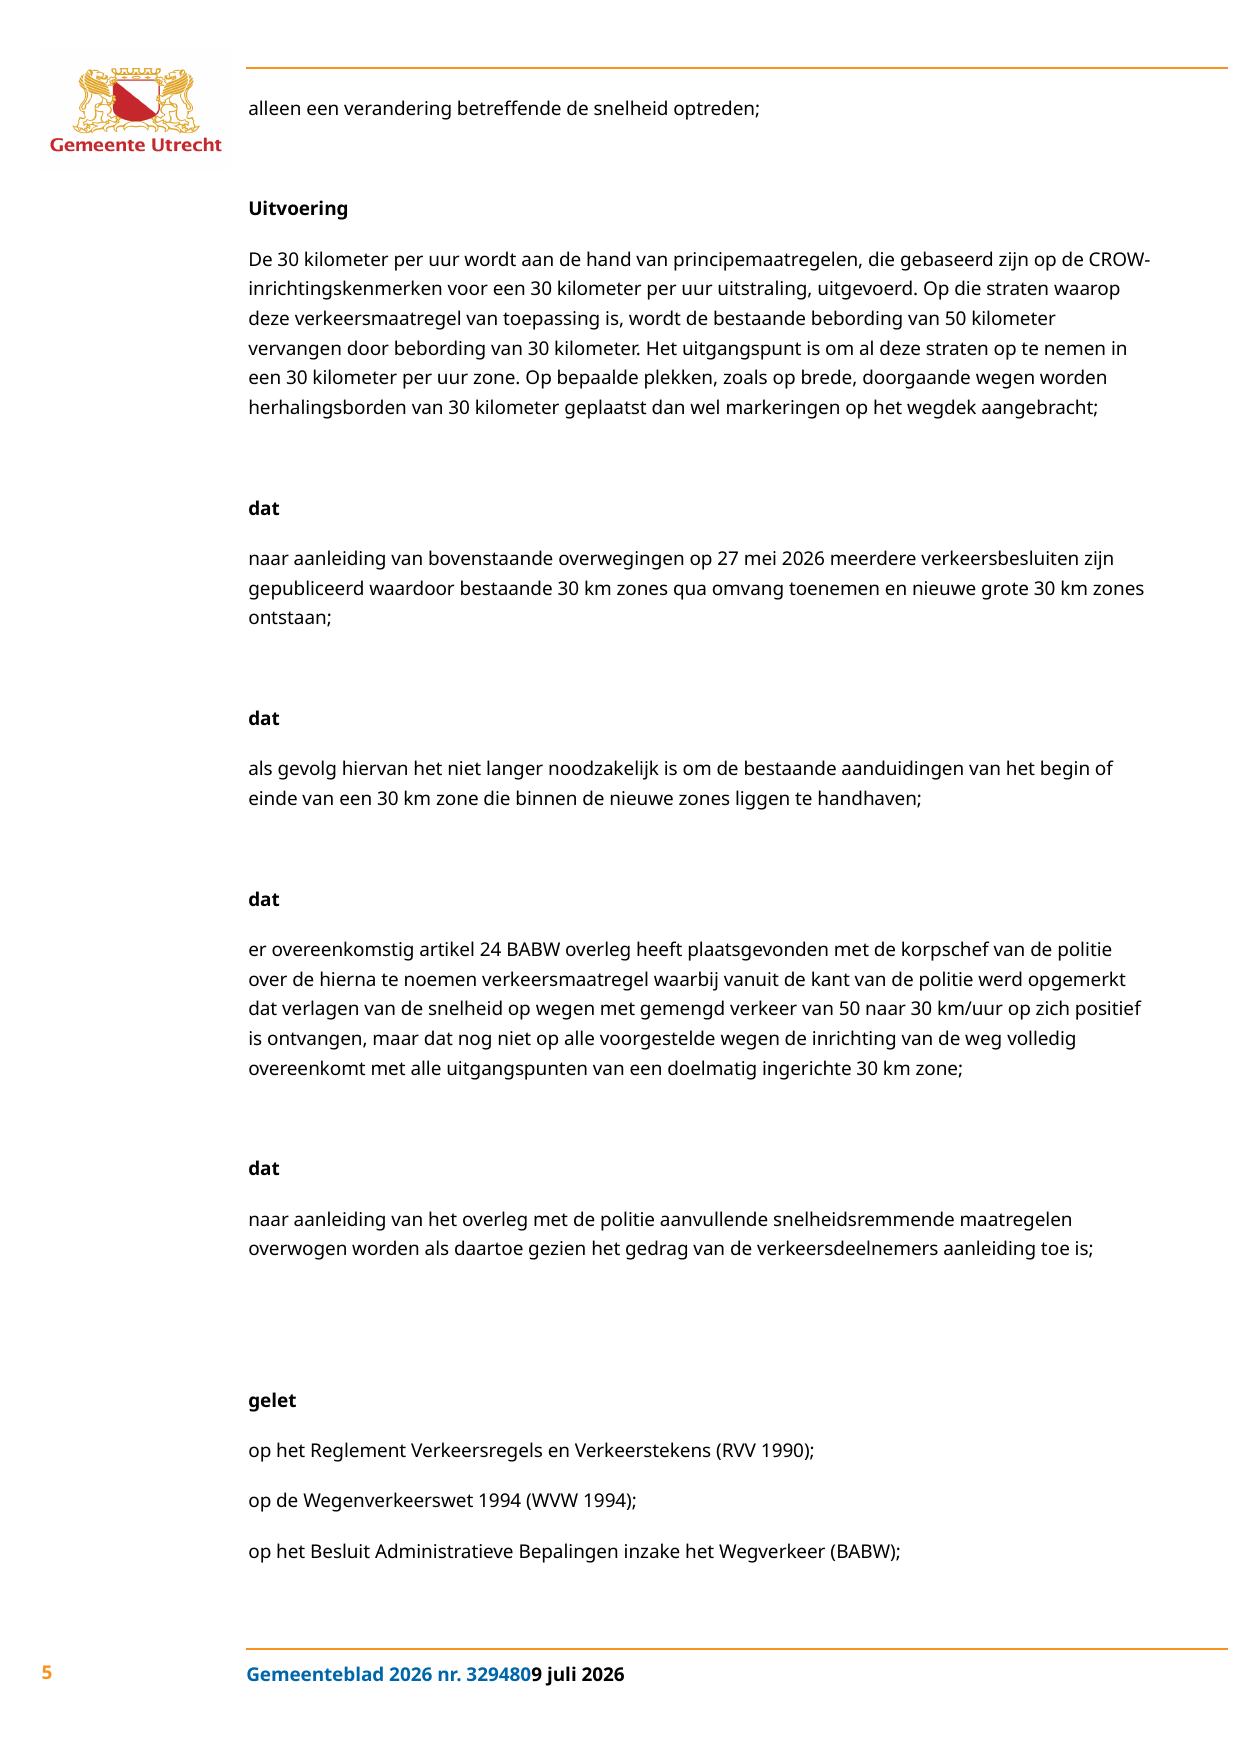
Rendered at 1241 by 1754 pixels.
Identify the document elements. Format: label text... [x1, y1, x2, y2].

text op het Reglement Verkeersregels en Verkeerstekens (RVV 1990); [248, 1437, 1152, 1463]
text dat [248, 1156, 1152, 1181]
text De 30 kilometer per uur wordt aan de hand van principemaatregelen, die gebaseerd zijn op de CROW-inrichtingskenmerken voor een 30 kilometer per uur uitstraling, uitgevoerd. Op die straten waarop deze verkeersmaatregel van toepassing is, wordt de bestaande bebording van 50 kilometer vervangen door bebording van 30 kilometer. Het uitgangspunt is om al deze straten op te nemen in een 30 kilometer per uur zone. Op bepaalde plekken, zoals op brede, doorgaande wegen worden herhalingsborden van 30 kilometer geplaatst dan wel markeringen op het wegdek aangebracht; [248, 246, 1152, 420]
text er overeenkomstig artikel 24 BABW overleg heeft plaatsgevonden met de korpschef van de politie over de hierna te noemen verkeersmaatregel waarbij vanuit de kant van de politie werd opgemerkt dat verlagen van de snelheid op wegen met gemengd verkeer van 50 naar 30 km/uur op zich positief is ontvangen, maar dat nog niet op alle voorgestelde wegen de inrichting van de weg volledig overeenkomt met alle uitgangspunten van een doelmatig ingerichte 30 km zone; [248, 936, 1152, 1081]
text dat [248, 705, 1152, 731]
text dat [248, 886, 1152, 912]
text gelet [248, 1387, 1152, 1413]
text dat [248, 495, 1152, 521]
picture [41, 47, 231, 172]
text op de Wegenverkeerswet 1994 (WVW 1994); [248, 1488, 1152, 1513]
text alleen een verandering betreffende de snelheid optreden; [248, 95, 1152, 121]
text als gevolg hiervan het niet langer noodzakelijk is om de bestaande aanduidingen van het begin of einde van een 30 km zone die binnen de nieuwe zones liggen te handhaven; [248, 756, 1152, 811]
text naar aanleiding van bovenstaande overwegingen op 27 mei 2026 meerdere verkeersbesluiten zijn gepubliceerd waardoor bestaande 30 km zones qua omvang toenemen en nieuwe grote 30 km zones ontstaan; [248, 545, 1152, 630]
text naar aanleiding van het overleg met de politie aanvullende snelheidsremmende maatregelen overwogen worden als daartoe gezien het gedrag van de verkeersdeelnemers aanleiding toe is; [248, 1206, 1152, 1261]
text Uitvoering [248, 196, 1152, 221]
text op het Besluit Administratieve Bepalingen inzake het Wegverkeer (BABW); [248, 1538, 1152, 1564]
